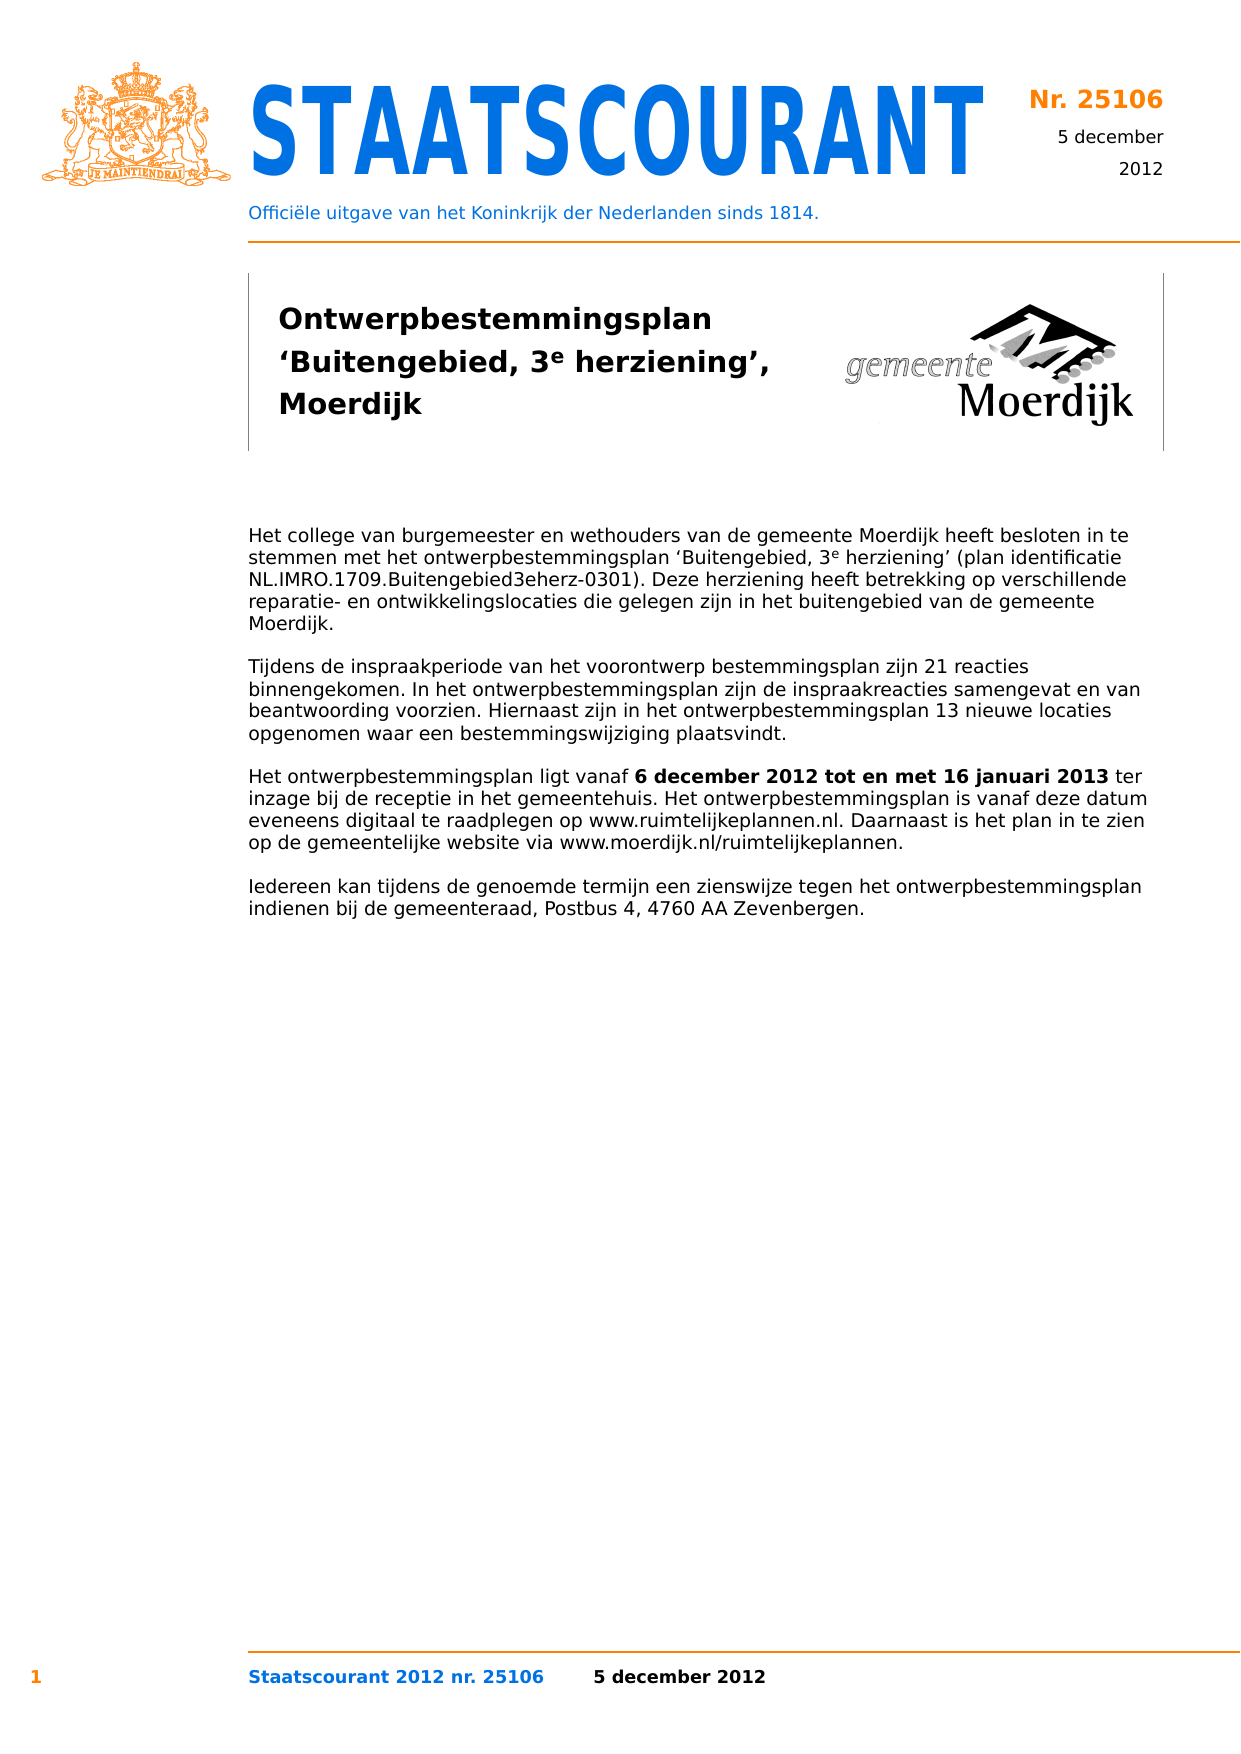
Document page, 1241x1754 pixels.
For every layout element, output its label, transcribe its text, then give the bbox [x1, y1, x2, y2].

picture [844, 302, 1134, 427]
text Het ontwerpbestemmingsplan ligt vanaf 6 december 2012 tot en met 16 januari 2013 ter inzage bij de receptie in het gemeentehuis. Het ontwerpbestemmingsplan is vanaf deze datum eveneens digitaal te raadplegen op www.ruimtelijkeplannen.nl. Daarnaast is het plan in te zien op de gemeentelijke website via www.moerdijk.nl/ruimtelijkeplannen. [248, 766, 1163, 854]
text Tijdens de inspraakperiode van het voorontwerp bestemmingsplan zijn 21 reacties binnengekomen. In het ontwerpbestemmingsplan zijn de inspraakreacties samengevat en van beantwoording voorzien. Hiernaast zijn in het ontwerpbestemmingsplan 13 nieuwe locaties opgenomen waar een bestemmingswijziging plaatsvindt. [248, 656, 1163, 744]
text Het college van burgemeester en wethouders van de gemeente Moerdijk heeft besloten in te stemmen met het ontwerpbestemmingsplan ‘Buitengebied, 3e herziening’ (plan identificatie NL.IMRO.1709.Buitengebied3eherz-0301). Deze herziening heeft betrekking op verschillende reparatie- en ontwikkelingslocaties die gelegen zijn in het buitengebied van de gemeente Moerdijk. [248, 525, 1163, 634]
table_cell 2012 [998, 153, 1240, 203]
text Iedereen kan tijdens de genoemde termijn een zienswijze tegen het ontwerpbestemmingsplan indienen bij de gemeenteraad, Postbus 4, 4760 AA Zevenbergen. [248, 876, 1163, 920]
subtitle Ontwerpbestemmingsplan ‘Buitengebied, 3e herziening’, Moerdijk [249, 273, 1163, 451]
table_header Nr. 25106 [998, 62, 1240, 121]
picture [41, 62, 231, 186]
table_cell 5 december [998, 121, 1240, 153]
table_header STAATSCOURANT [248, 62, 998, 203]
table_cell Officiële uitgave van het Koninkrijk der Nederlanden sinds 1814. [248, 203, 1240, 241]
table_header [25, 62, 248, 241]
